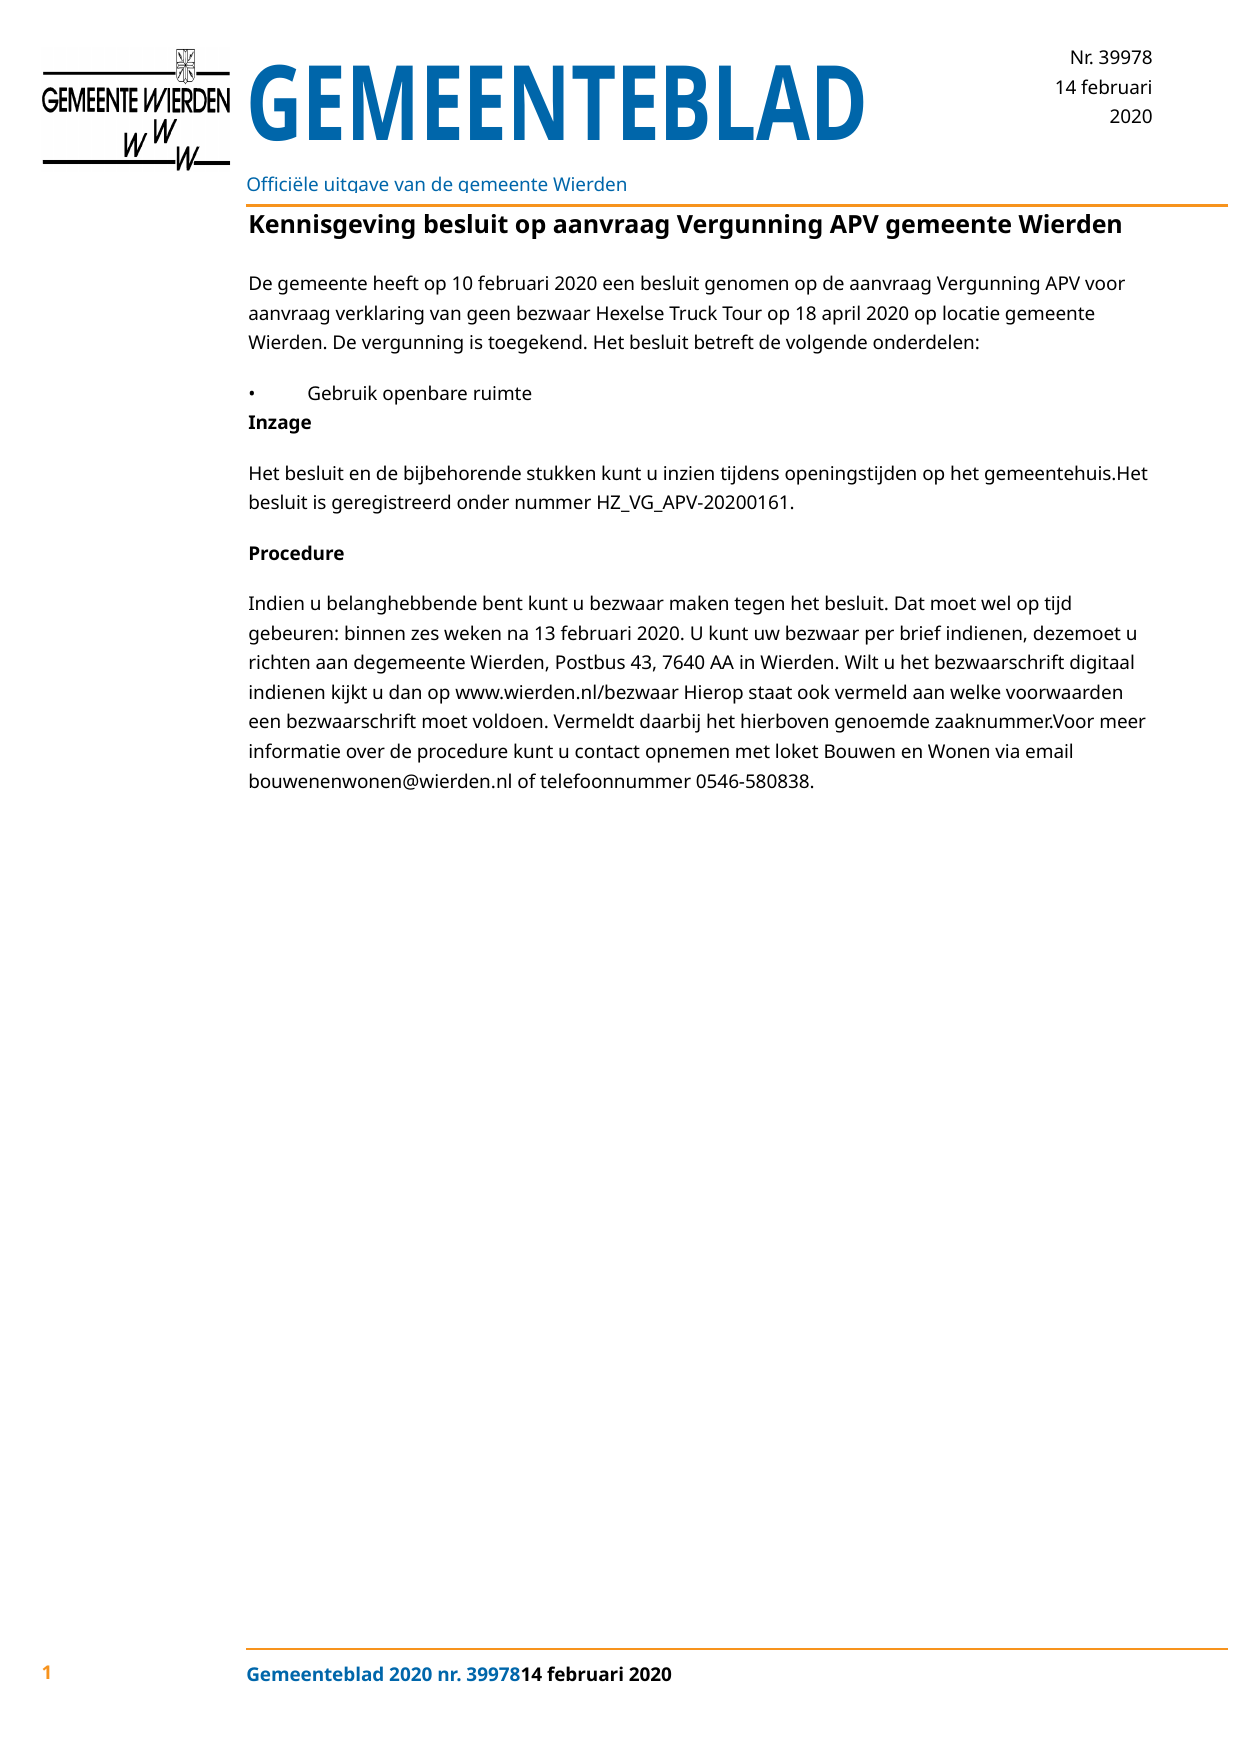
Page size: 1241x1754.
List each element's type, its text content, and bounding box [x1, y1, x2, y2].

text Het besluit en de bijbehorende stukken kunt u inzien tijdens openingstijden op het gemeentehuis.Het besluit is geregistreerd onder nummer HZ_VG_APV-20200161. [248, 460, 1152, 515]
text De gemeente heeft op 10 februari 2020 een besluit genomen op de aanvraag Vergunning APV voor aanvraag verklaring van geen bezwaar Hexelse Truck Tour op 18 april 2020 op locatie gemeente Wierden. De vergunning is toegekend. Het besluit betreft de volgende onderdelen: [248, 270, 1152, 355]
picture [41, 47, 231, 172]
text Kennisgeving besluit op aanvraag Vergunning APV gemeente Wierden [248, 207, 1152, 241]
list Gebruik openbare ruimte [248, 380, 1152, 406]
text Procedure [248, 540, 1152, 566]
text Indien u belanghebbende bent kunt u bezwaar maken tegen het besluit. Dat moet wel op tijd gebeuren: binnen zes weken na 13 februari 2020. U kunt uw bezwaar per brief indienen, dezemoet u richten aan degemeente Wierden, Postbus 43, 7640 AA in Wierden. Wilt u het bezwaarschrift digitaal indienen kijkt u dan op www.wierden.nl/bezwaar Hierop staat ook vermeld aan welke voorwaarden een bezwaarschrift moet voldoen. Vermeldt daarbij het hierboven genoemde zaaknummer.Voor meer informatie over de procedure kunt u contact opnemen met loket Bouwen en Wonen via email bouwenenwonen@wierden.nl of telefoonnummer 0546-580838. [248, 590, 1152, 793]
text Inzage [248, 409, 1152, 435]
